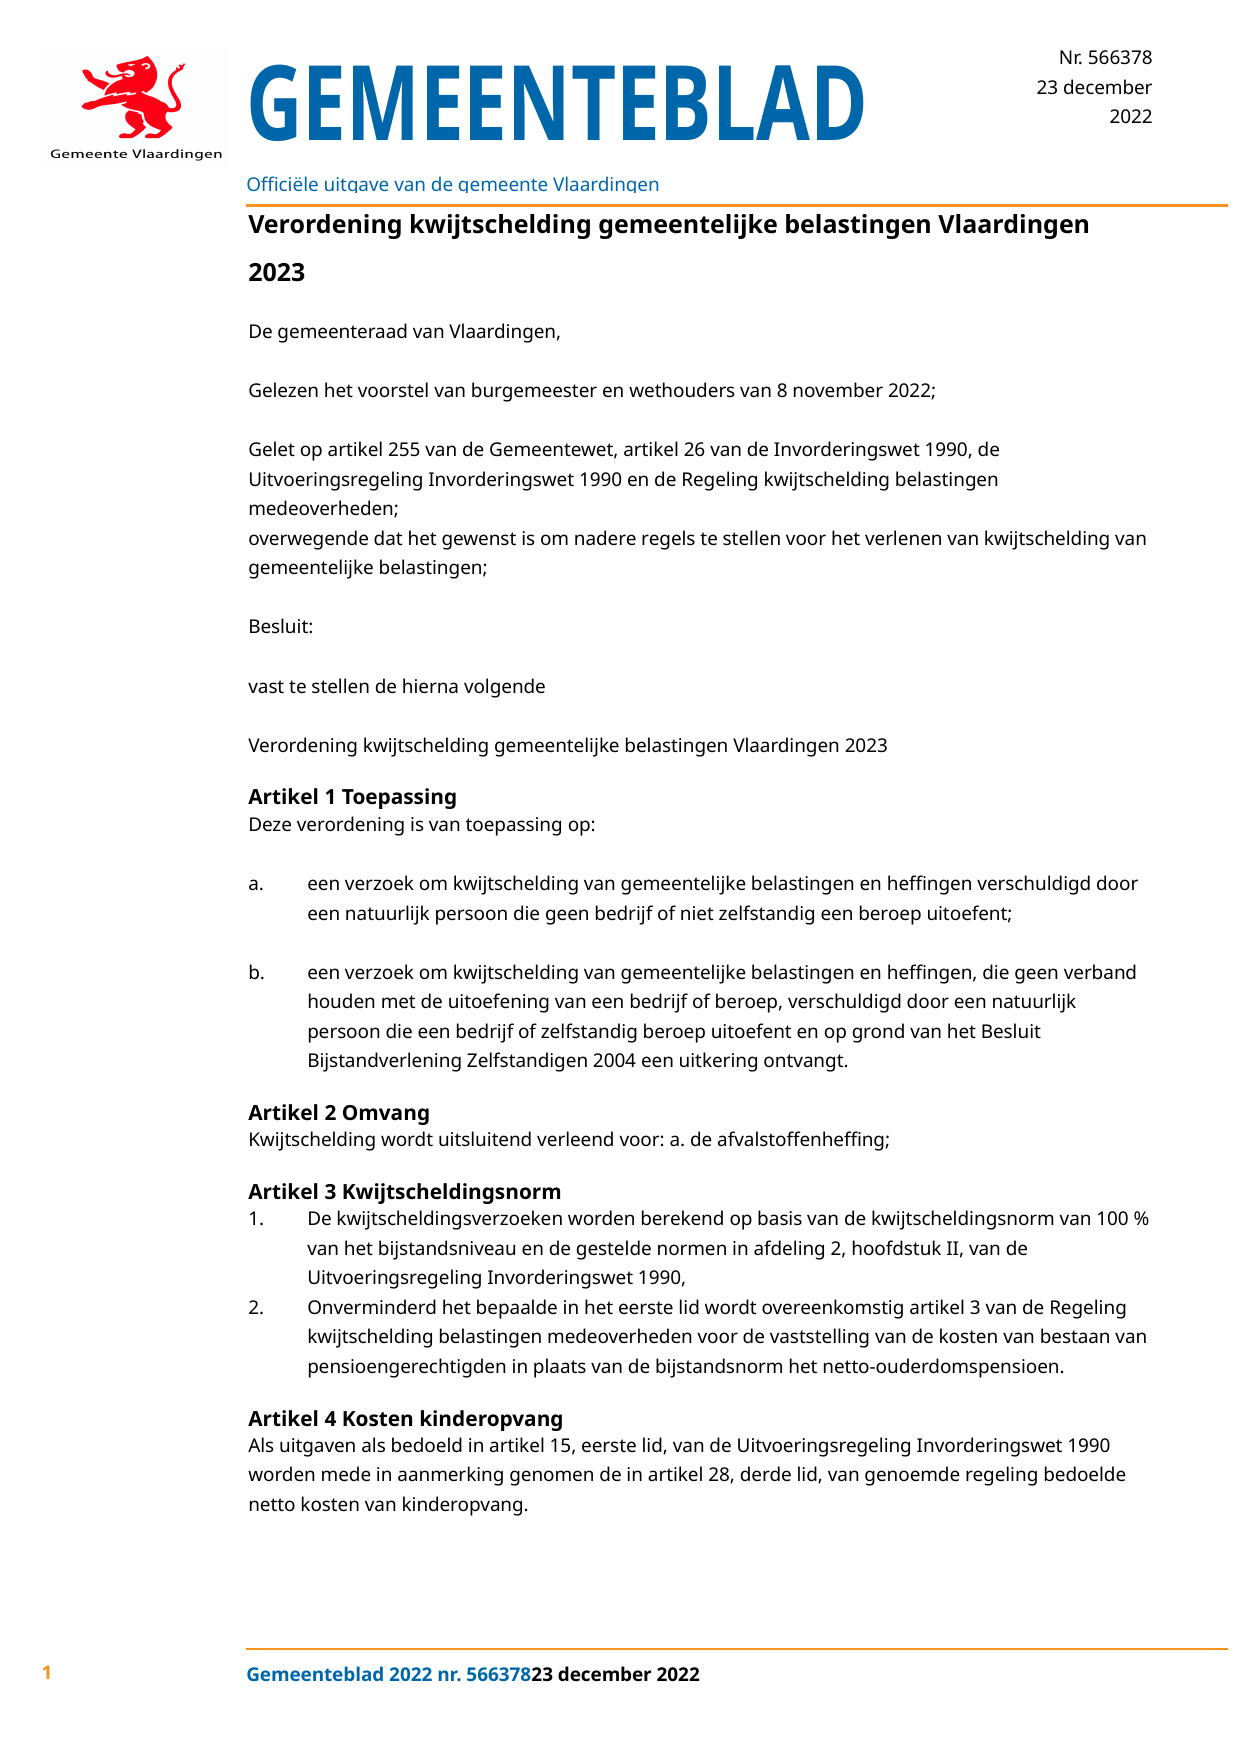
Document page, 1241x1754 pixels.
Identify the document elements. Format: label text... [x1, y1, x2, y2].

text Artikel 4 Kosten kinderopvang [248, 1404, 1152, 1432]
text Deze verordening is van toepassing op: [248, 811, 1152, 837]
text Besluit: [248, 614, 1152, 639]
text Artikel 1 Toepassing [248, 782, 1152, 811]
list een verzoek om kwijtschelding van gemeentelijke belastingen en heffingen verschuldigd door een natuurlijk persoon die geen bedrijf of niet zelfstandig een beroep uitoefent; [248, 870, 1152, 925]
text vast te stellen de hierna volgende [248, 673, 1152, 699]
text overwegende dat het gewenst is om nadere regels te stellen voor het verlenen van kwijtschelding van gemeentelijke belastingen; [248, 525, 1152, 580]
text Gelet op artikel 255 van de Gemeentewet, artikel 26 van de Invorderingswet 1990, de Uitvoeringsregeling Invorderingswet 1990 en de Regeling kwijtschelding belastingen medeoverheden; [248, 436, 1152, 521]
list Onverminderd het bepaalde in het eerste lid wordt overeenkomstig artikel 3 van de Regeling kwijtschelding belastingen medeoverheden voor de vaststelling van de kosten van bestaan van pensioengerechtigden in plaats van de bijstandsnorm het netto-ouderdomspensioen. [248, 1294, 1152, 1379]
list De kwijtscheldingsverzoeken worden berekend op basis van de kwijtscheldingsnorm van 100 % van het bijstandsniveau en de gestelde normen in afdeling 2, hoofdstuk II, van de Uitvoeringsregeling Invorderingswet 1990, [248, 1205, 1152, 1290]
text Verordening kwijtschelding gemeentelijke belastingen Vlaardingen 2023 [248, 207, 1152, 288]
picture [41, 47, 231, 172]
text Als uitgaven als bedoeld in artikel 15, eerste lid, van de Uitvoeringsregeling Invorderingswet 1990 worden mede in aanmerking genomen de in artikel 28, derde lid, van genoemde regeling bedoelde netto kosten van kinderopvang. [248, 1432, 1152, 1517]
text Kwijtschelding wordt uitsluitend verleend voor: a. de afvalstoffenheffing; [248, 1126, 1152, 1152]
text Artikel 3 Kwijtscheldingsnorm [248, 1177, 1152, 1205]
list een verzoek om kwijtschelding van gemeentelijke belastingen en heffingen, die geen verband houden met de uitoefening van een bedrijf of beroep, verschuldigd door een natuurlijk persoon die een bedrijf of zelfstandig beroep uitoefent en op grond van het Besluit Bijstandverlening Zelfstandigen 2004 een uitkering ontvangt. [248, 959, 1152, 1073]
text Gelezen het voorstel van burgemeester en wethouders van 8 november 2022; [248, 377, 1152, 403]
text Verordening kwijtschelding gemeentelijke belastingen Vlaardingen 2023 [248, 732, 1152, 758]
text Artikel 2 Omvang [248, 1098, 1152, 1126]
text De gemeenteraad van Vlaardingen, [248, 318, 1152, 344]
